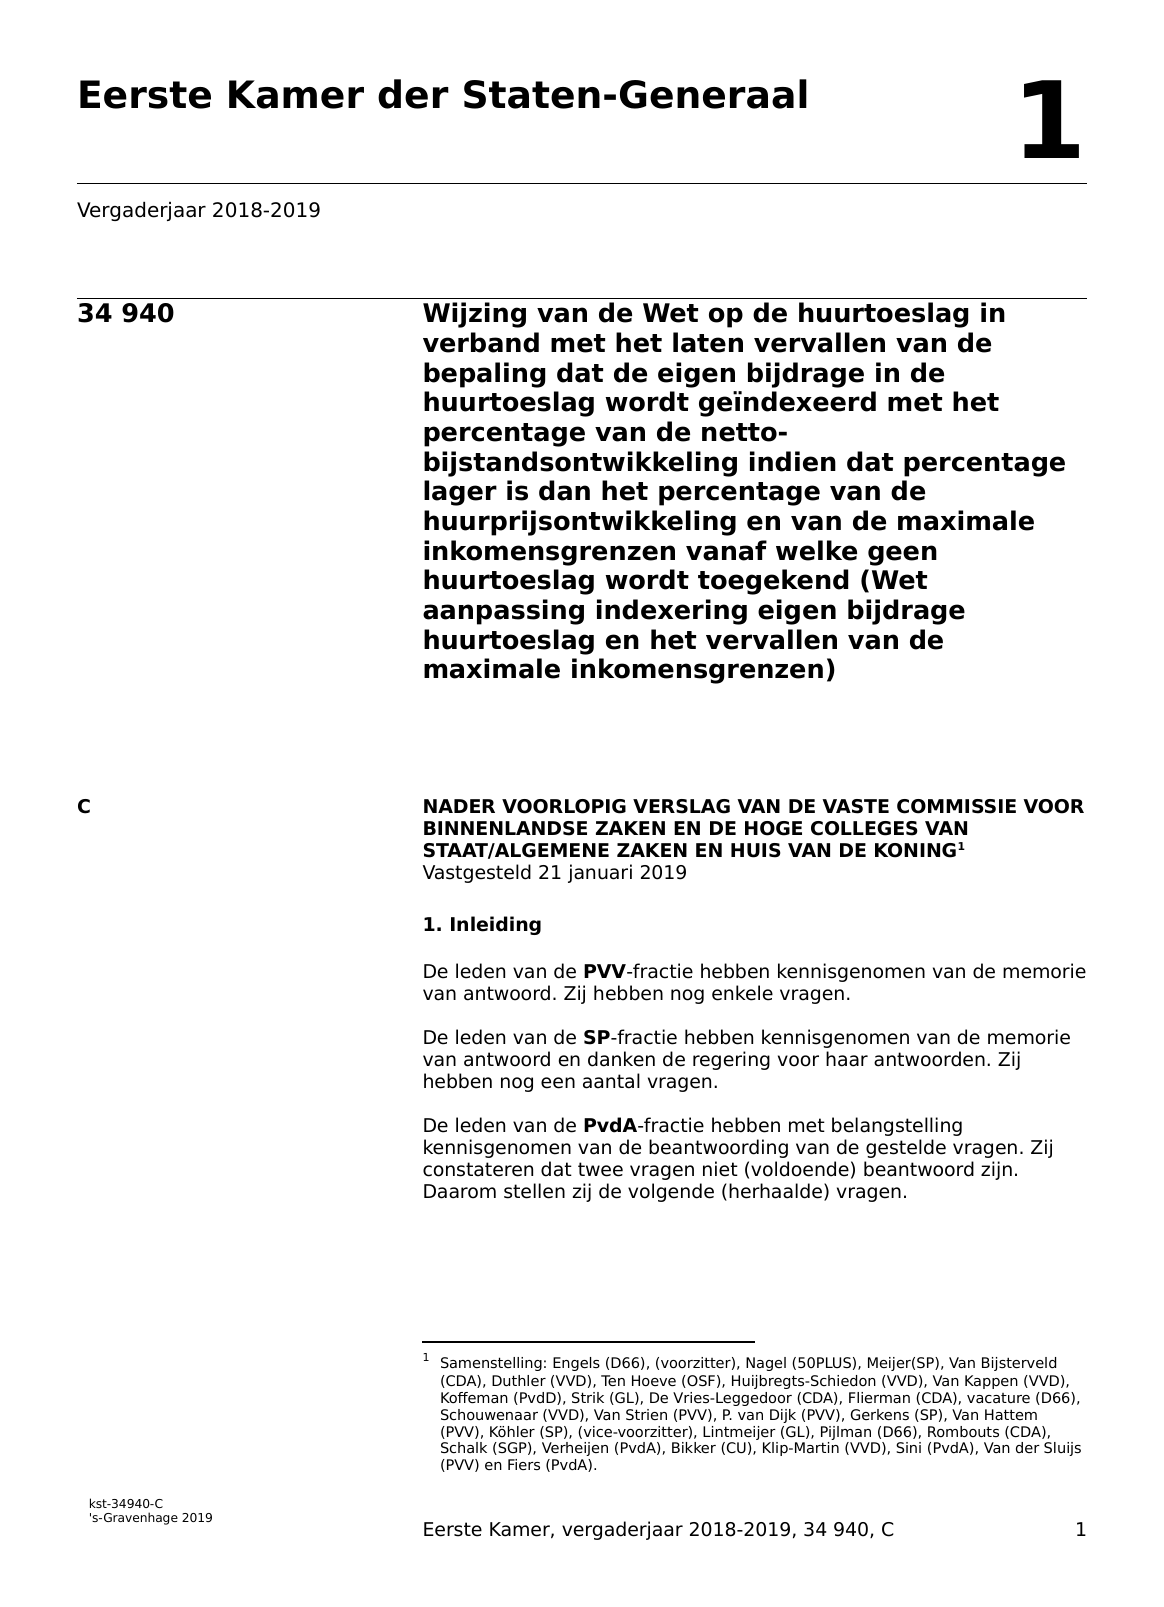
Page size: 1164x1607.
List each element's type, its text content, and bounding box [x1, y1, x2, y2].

subtitle 34 940 Wijzing van de Wet op de huurtoeslag in verband met het laten vervallen van de bepaling dat de eigen bijdrage in de huurtoeslag wordt geïndexeerd met het percentage van de netto-bijstandsontwikkeling indien dat percentage lager is dan het percentage van de huurprijsontwikkeling en van de maximale inkomensgrenzen vanaf welke geen huurtoeslag wordt toegekend (Wet aanpassing indexering eigen bijdrage huurtoeslag en het vervallen van de maximale inkomensgrenzen) [77, 299, 1087, 685]
subtitle C NADER VOORLOPIG VERSLAG VAN DE VASTE COMMISSIE VOOR BINNENLANDSE ZAKEN EN DE HOGE COLLEGES VAN STAAT/ALGEMENE ZAKEN EN HUIS VAN DE KONING [77, 796, 1087, 862]
subtitle 1. Inleiding [422, 914, 1087, 936]
text De leden van de PVV-fractie hebben kennisgenomen van de memorie van antwoord. Zij hebben nog enkele vragen. [422, 961, 1087, 1005]
text Samenstelling: Engels (D66), (voorzitter), Nagel (50PLUS), Meijer(SP), Van Bijsterveld (CDA), Duthler (VVD), Ten Hoeve (OSF), Huijbregts-Schiedon (VVD), Van Kappen (VVD), Koffeman (PvdD), Strik (GL), De Vries-Leggedoor (CDA), Flierman (CDA), vacature (D66), Schouwenaar (VVD), Van Strien (PVV), P. van Dijk (PVV), Gerkens (SP), Van Hattem (PVV), Köhler (SP), (vice-voorzitter), Lintmeijer (GL), Pijlman (D66), Rombouts (CDA), Schalk (SGP), Verheijen (PvdA), Bikker (CU), Klip-Martin (VVD), Sini (PvdA), Van der Sluijs (PVV) en Fiers (PvdA). [422, 1351, 1087, 1474]
table_header 1 [886, 59, 1087, 183]
table_header Eerste Kamer der Staten-Generaal [77, 59, 886, 183]
text De leden van de PvdA-fractie hebben met belangstelling kennisgenomen van de beantwoording van de gestelde vragen. Zij constateren dat twee vragen niet (voldoende) beantwoord zijn. Daarom stellen zij de volgende (herhaalde) vragen. [422, 1115, 1087, 1203]
text kst-34940-C [88, 1497, 323, 1511]
text 's-Gravenhage 2019 [88, 1511, 323, 1525]
text De leden van de SP-fractie hebben kennisgenomen van de memorie van antwoord en danken de regering voor haar antwoorden. Zij hebben nog een aantal vragen. [422, 1027, 1087, 1093]
text Vastgesteld 21 januari 2019 [422, 862, 1087, 884]
table_cell Vergaderjaar 2018-2019 [77, 184, 1087, 298]
